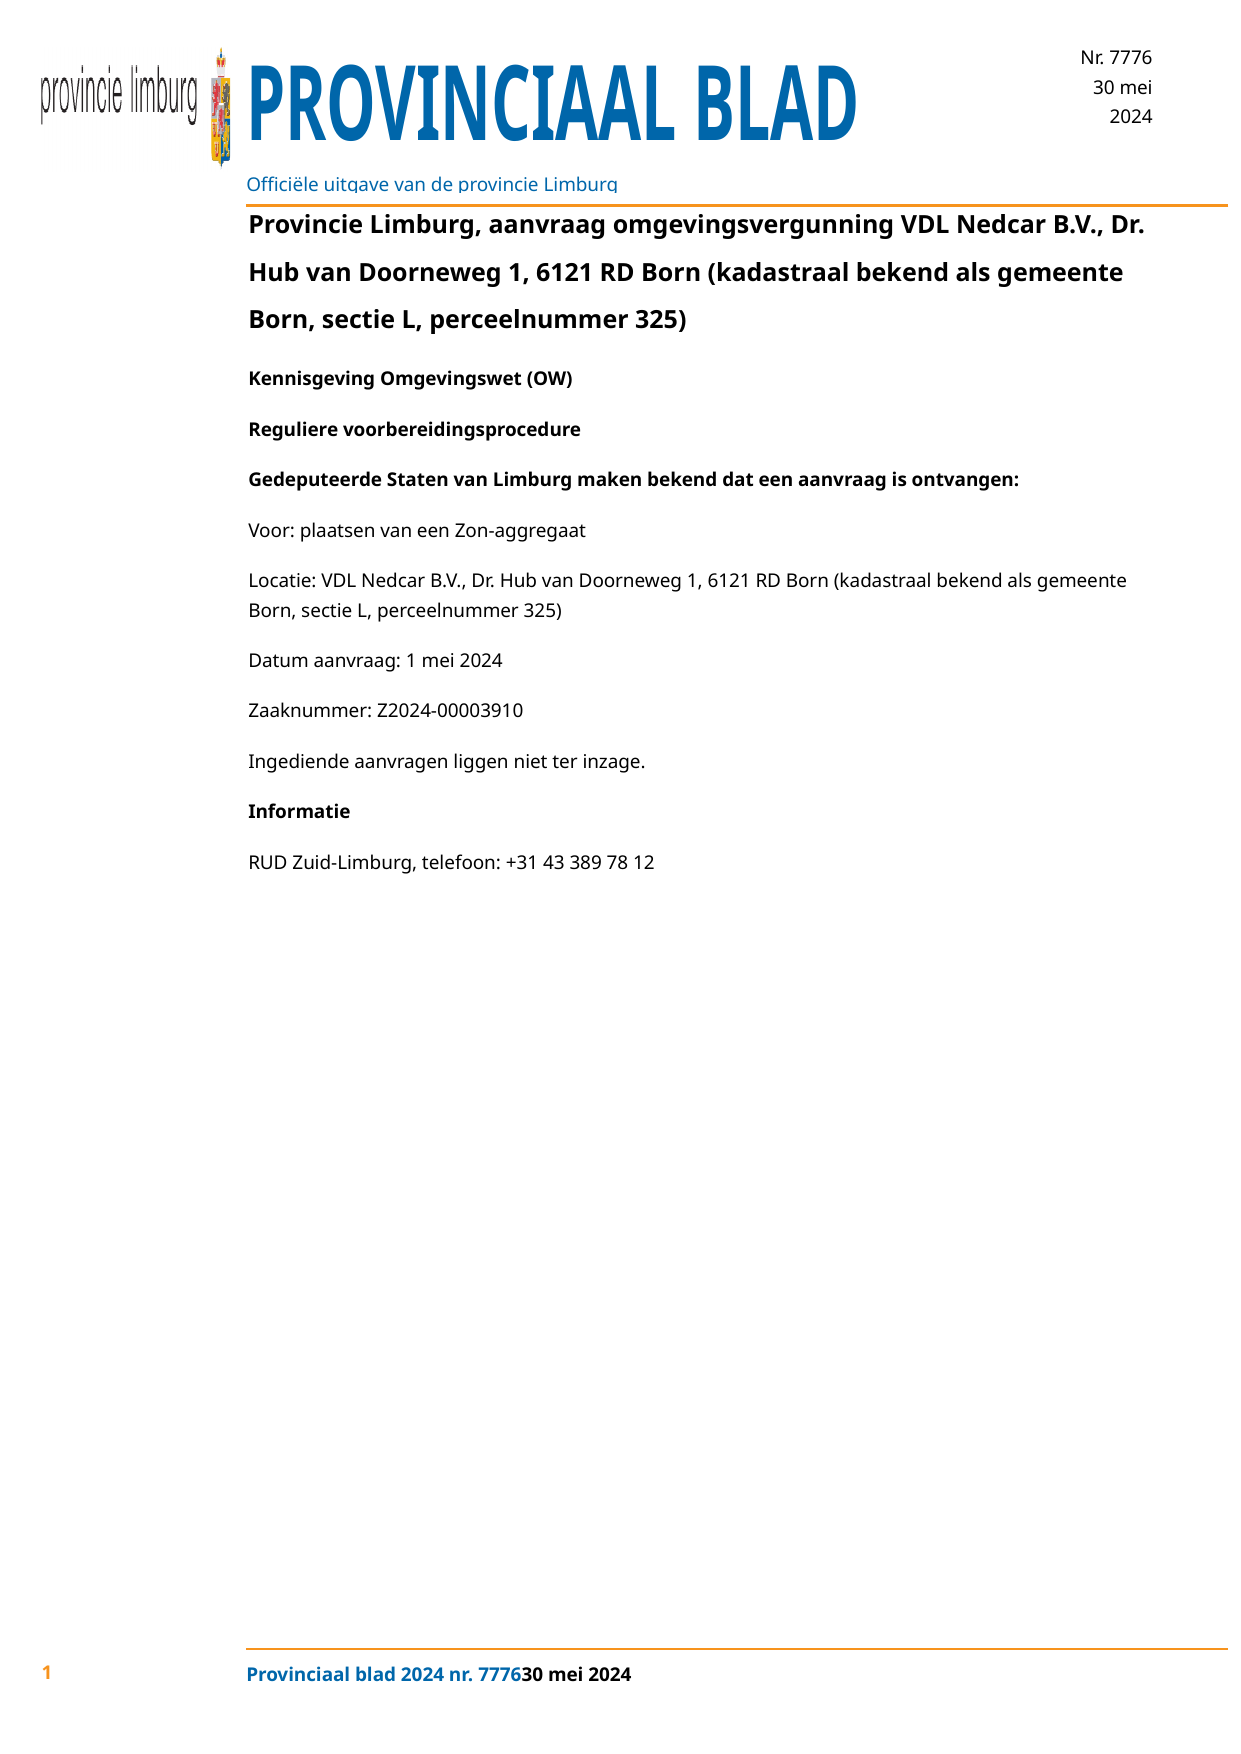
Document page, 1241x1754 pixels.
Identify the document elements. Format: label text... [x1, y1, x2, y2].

text Provincie Limburg, aanvraag omgevingsvergunning VDL Nedcar B.V., Dr. Hub van Doorneweg 1, 6121 RD Born (kadastraal bekend als gemeente Born, sectie L, perceelnummer 325) [248, 207, 1152, 336]
text RUD Zuid-Limburg, telefoon: +31 43 389 78 12 [248, 849, 1152, 874]
text Locatie: VDL Nedcar B.V., Dr. Hub van Doorneweg 1, 6121 RD Born (kadastraal bekend als gemeente Born, sectie L, perceelnummer 325) [248, 567, 1152, 622]
text Kennisgeving Omgevingswet (OW) [248, 366, 1152, 391]
text Datum aanvraag: 1 mei 2024 [248, 647, 1152, 673]
text Ingediende aanvragen liggen niet ter inzage. [248, 748, 1152, 774]
picture [41, 47, 231, 172]
text Zaaknummer: Z2024-00003910 [248, 698, 1152, 723]
text Reguliere voorbereidingsprocedure [248, 416, 1152, 442]
text Informatie [248, 798, 1152, 824]
text Gedeputeerde Staten van Limburg maken bekend dat een aanvraag is ontvangen: [248, 466, 1152, 492]
text Voor: plaatsen van een Zon-aggregaat [248, 517, 1152, 542]
